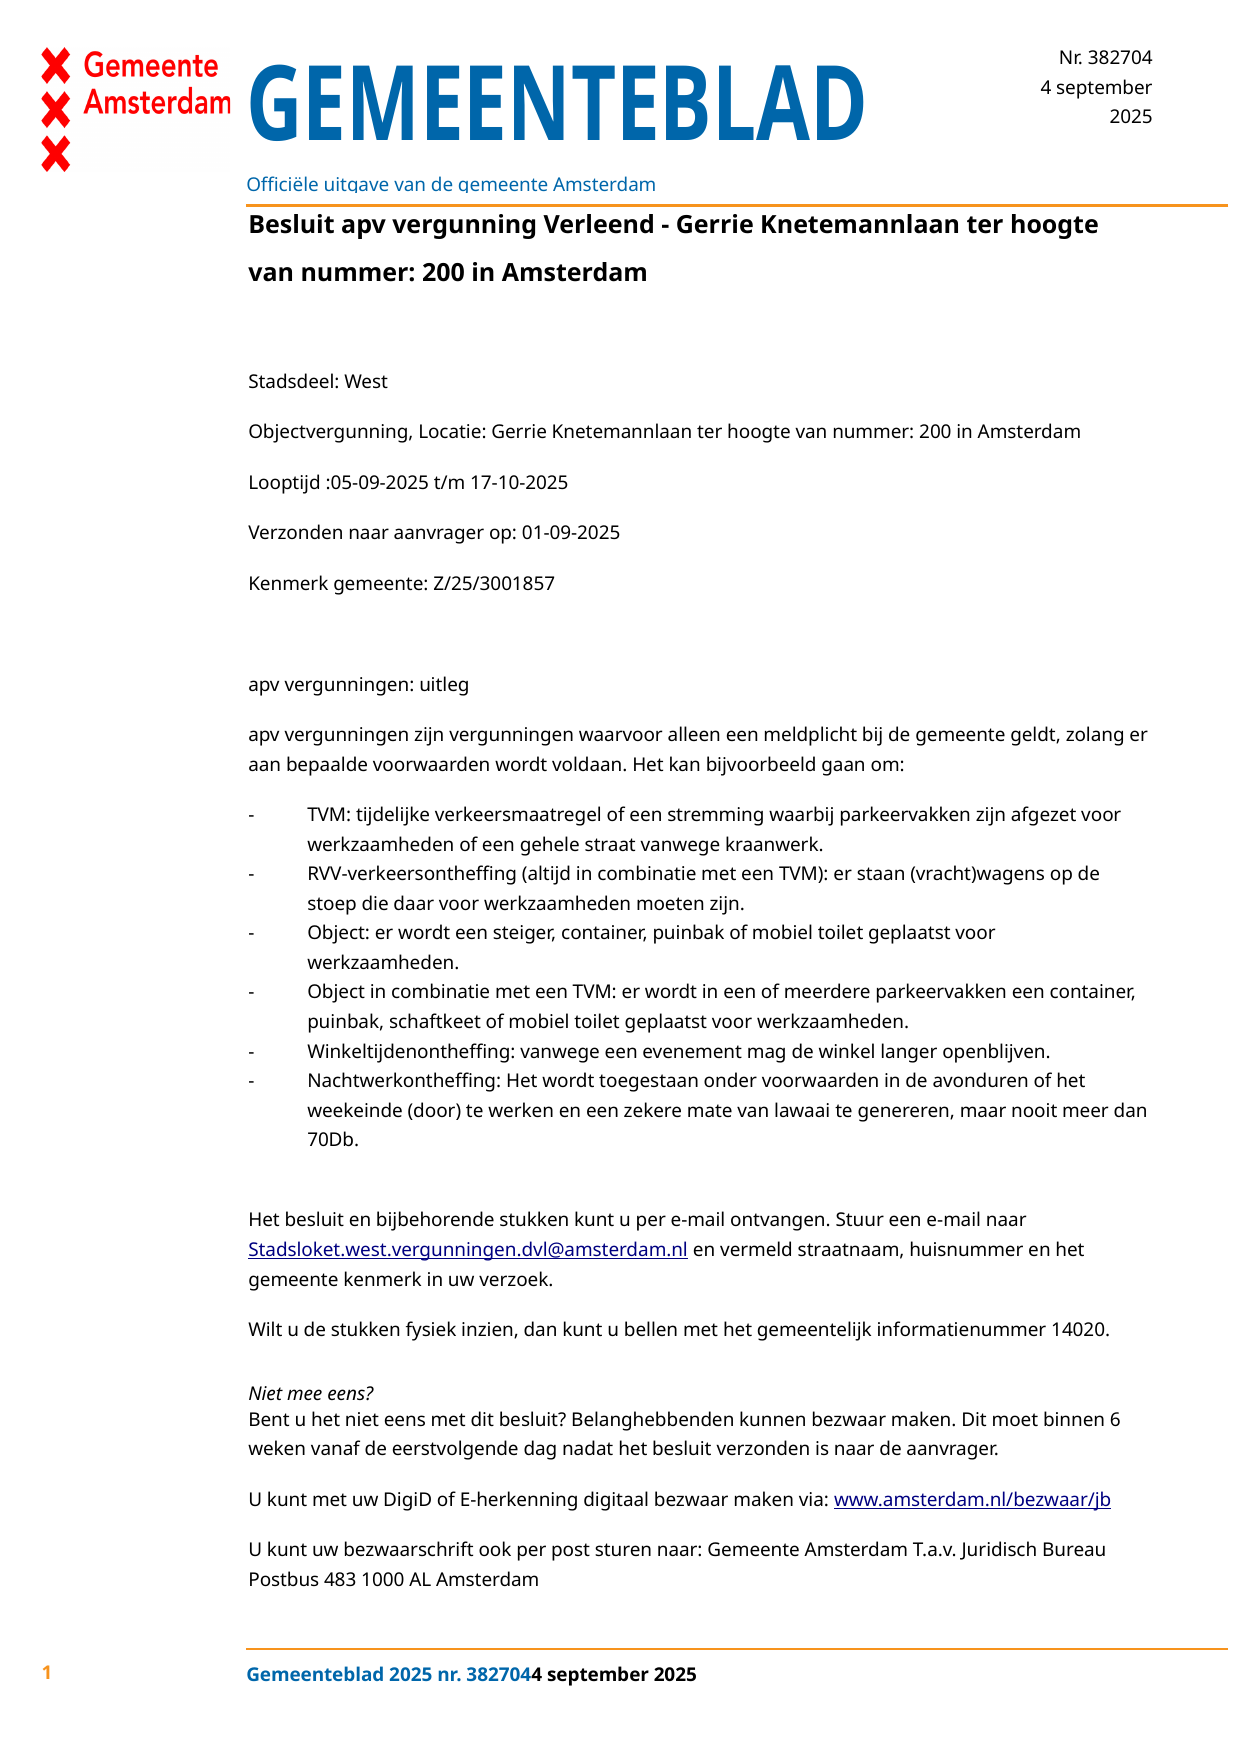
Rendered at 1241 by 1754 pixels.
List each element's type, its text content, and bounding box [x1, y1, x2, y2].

text Looptijd :05-09-2025 t/m 17-10-2025 [248, 469, 1152, 495]
text Het besluit en bijbehorende stukken kunt u per e-mail ontvangen. Stuur een e-mail naar Stadsloket.west.vergunningen.dvl@amsterdam.nl en vermeld straatnaam, huisnummer en het gemeente kenmerk in uw verzoek. [248, 1207, 1152, 1292]
list TVM: tijdelijke verkeersmaatregel of een stremming waarbij parkeervakken zijn afgezet voor werkzaamheden of een gehele straat vanwege kraanwerk. [248, 801, 1152, 857]
text Kenmerk gemeente: Z/25/3001857 [248, 570, 1152, 596]
text apv vergunningen zijn vergunningen waarvoor alleen een meldplicht bij de gemeente geldt, zolang er aan bepaalde voorwaarden wordt voldaan. Het kan bijvoorbeeld gaan om: [248, 721, 1152, 777]
text Verzonden naar aanvrager op: 01-09-2025 [248, 519, 1152, 545]
text Stadsdeel: West [248, 368, 1152, 394]
text Besluit apv vergunning Verleend - Gerrie Knetemannlaan ter hoogte van nummer: 200 in Amsterdam [248, 207, 1152, 288]
list Nachtwerkontheffing: Het wordt toegestaan onder voorwaarden in de avonduren of het weekeinde (door) te werken en een zekere mate van lawaai te genereren, maar nooit meer dan 70Db. [248, 1067, 1152, 1152]
text Wilt u de stukken fysiek inzien, dan kunt u bellen met het gemeentelijk informatienummer 14020. [248, 1316, 1152, 1342]
list RVV-verkeersontheffing (altijd in combinatie met een TVM): er staan (vracht)wagens op de stoep die daar voor werkzaamheden moeten zijn. [248, 860, 1152, 916]
text U kunt met uw DigiD of E-herkenning digitaal bezwaar maken via: www.amsterdam.nl/bezwaar/jb [248, 1486, 1152, 1512]
text Bent u het niet eens met dit besluit? Belanghebbenden kunnen bezwaar maken. Dit moet binnen 6 weken vanaf de eerstvolgende dag nadat het besluit verzonden is naar de aanvrager. [248, 1406, 1152, 1461]
text apv vergunningen: uitleg [248, 671, 1152, 697]
list Winkeltijdenontheffing: vanwege een evenement mag de winkel langer openblijven. [248, 1038, 1152, 1064]
text Niet mee eens? [248, 1380, 1152, 1406]
list Object in combinatie met een TVM: er wordt in een of meerdere parkeervakken een container, puinbak, schaftkeet of mobiel toilet geplaatst voor werkzaamheden. [248, 979, 1152, 1034]
text U kunt uw bezwaarschrift ook per post sturen naar: Gemeente Amsterdam T.a.v. Juridisch Bureau Postbus 483 1000 AL Amsterdam [248, 1536, 1152, 1592]
list Object: er wordt een steiger, container, puinbak of mobiel toilet geplaatst voor werkzaamheden. [248, 919, 1152, 975]
text Objectvergunning, Locatie: Gerrie Knetemannlaan ter hoogte van nummer: 200 in Amsterdam [248, 419, 1152, 444]
picture [41, 47, 231, 172]
